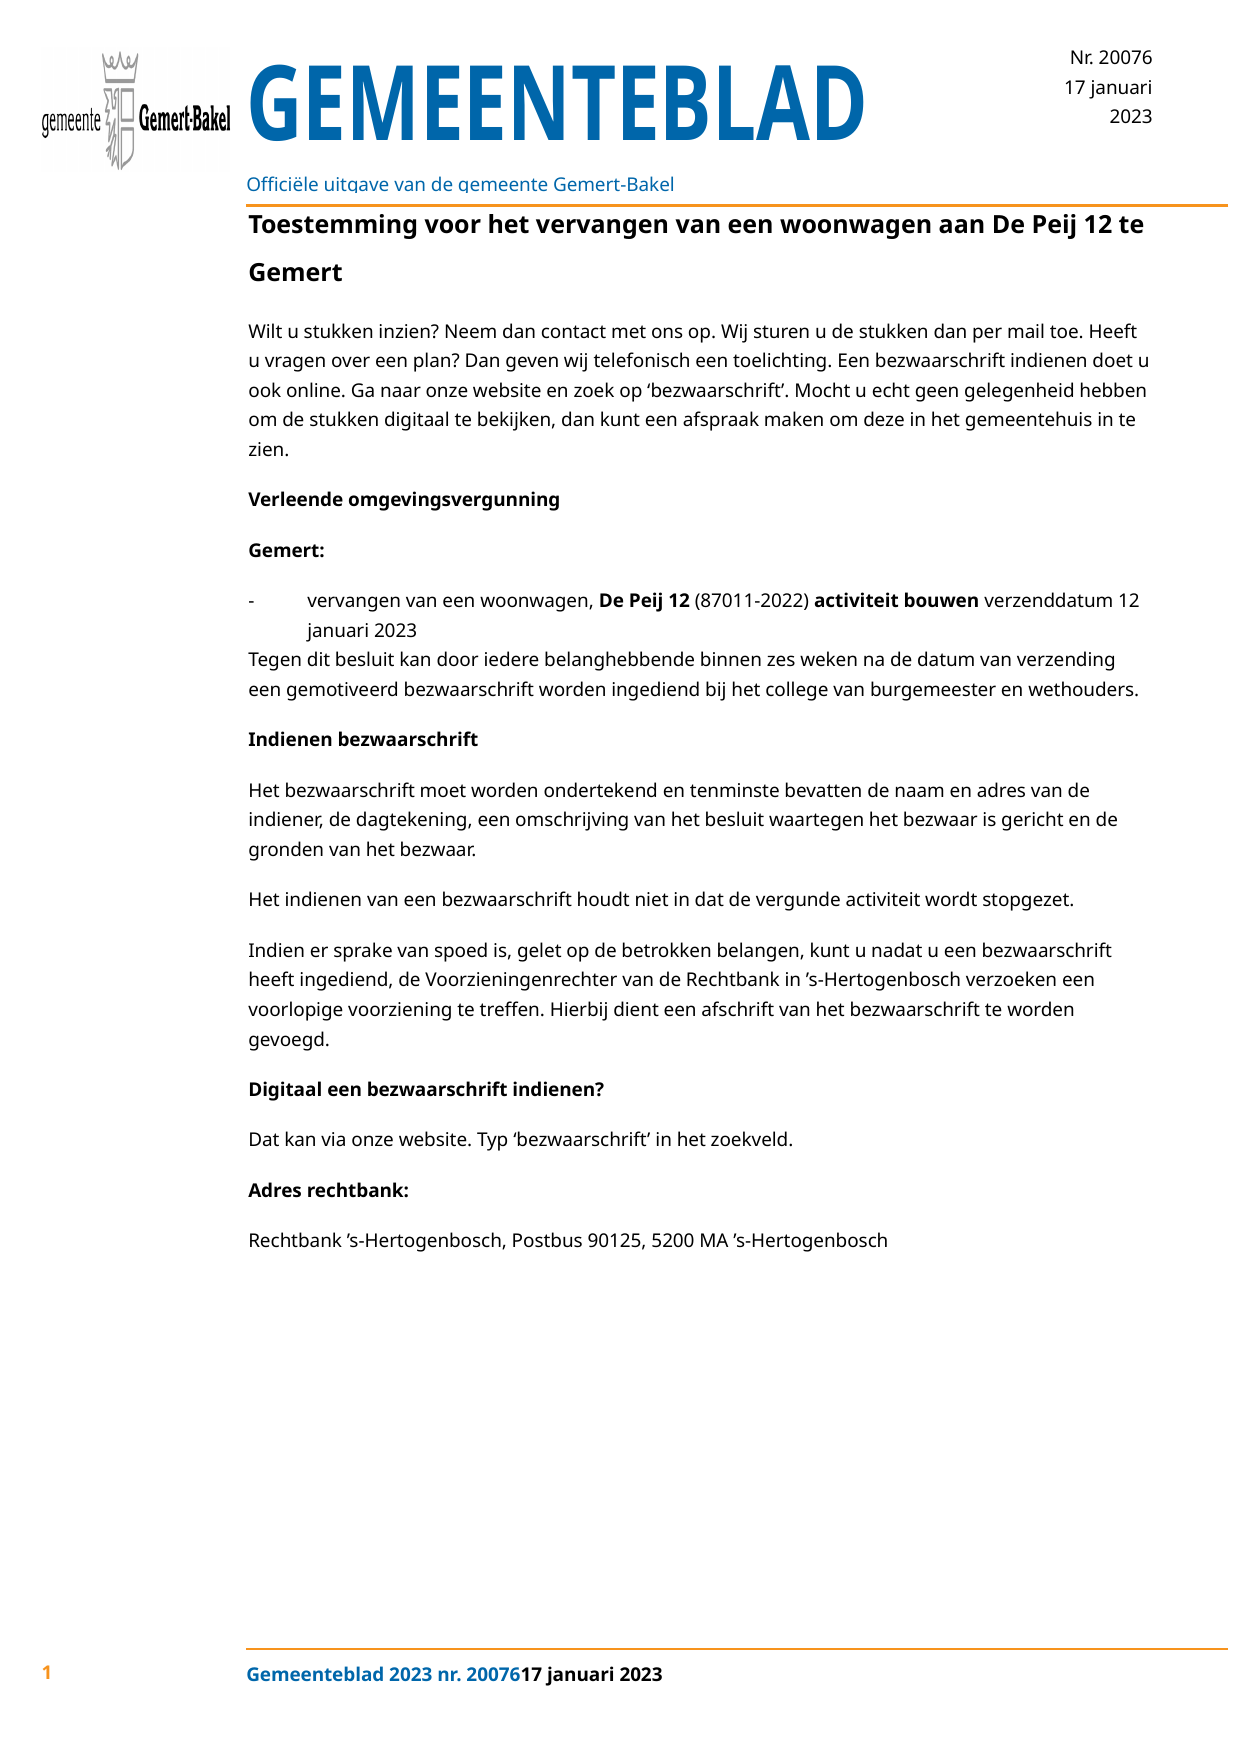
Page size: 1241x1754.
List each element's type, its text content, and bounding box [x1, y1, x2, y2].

text Toestemming voor het vervangen van een woonwagen aan De Peij 12 te Gemert [248, 207, 1152, 288]
list vervangen van een woonwagen, De Peij 12 (87011-2022) activiteit bouwen verzenddatum 12 januari 2023 [248, 587, 1152, 643]
text Het indienen van een bezwaarschrift houdt niet in dat de vergunde activiteit wordt stopgezet. [248, 887, 1152, 912]
text Verleende omgevingsvergunning [248, 487, 1152, 512]
text Gemert: [248, 537, 1152, 563]
text Indien er sprake van spoed is, gelet op de betrokken belangen, kunt u nadat u een bezwaarschrift heeft ingediend, de Voorzieningenrechter van de Rechtbank in ’s-Hertogenbosch verzoeken een voorlopige voorziening te treffen. Hierbij dient een afschrift van het bezwaarschrift te worden gevoegd. [248, 937, 1152, 1052]
text Het bezwaarschrift moet worden ondertekend en tenminste bevatten de naam en adres van de indiener, de dagtekening, een omschrijving van het besluit waartegen het bezwaar is gericht en de gronden van het bezwaar. [248, 777, 1152, 862]
text Rechtbank ’s-Hertogenbosch, Postbus 90125, 5200 MA ’s-Hertogenbosch [248, 1227, 1152, 1253]
picture [41, 47, 231, 172]
text Indienen bezwaarschrift [248, 727, 1152, 752]
text Dat kan via onze website. Typ ‘bezwaarschrift’ in het zoekveld. [248, 1127, 1152, 1152]
text Digitaal een bezwaarschrift indienen? [248, 1076, 1152, 1102]
text Wilt u stukken inzien? Neem dan contact met ons op. Wij sturen u de stukken dan per mail toe. Heeft u vragen over een plan? Dan geven wij telefonisch een toelichting. Een bezwaarschrift indienen doet u ook online. Ga naar onze website en zoek op ‘bezwaarschrift’. Mocht u echt geen gelegenheid hebben om de stukken digitaal te bekijken, dan kunt een afspraak maken om deze in het gemeentehuis in te zien. [248, 318, 1152, 462]
text Tegen dit besluit kan door iedere belanghebbende binnen zes weken na de datum van verzending een gemotiveerd bezwaarschrift worden ingediend bij het college van burgemeester en wethouders. [248, 647, 1152, 702]
text Adres rechtbank: [248, 1177, 1152, 1203]
